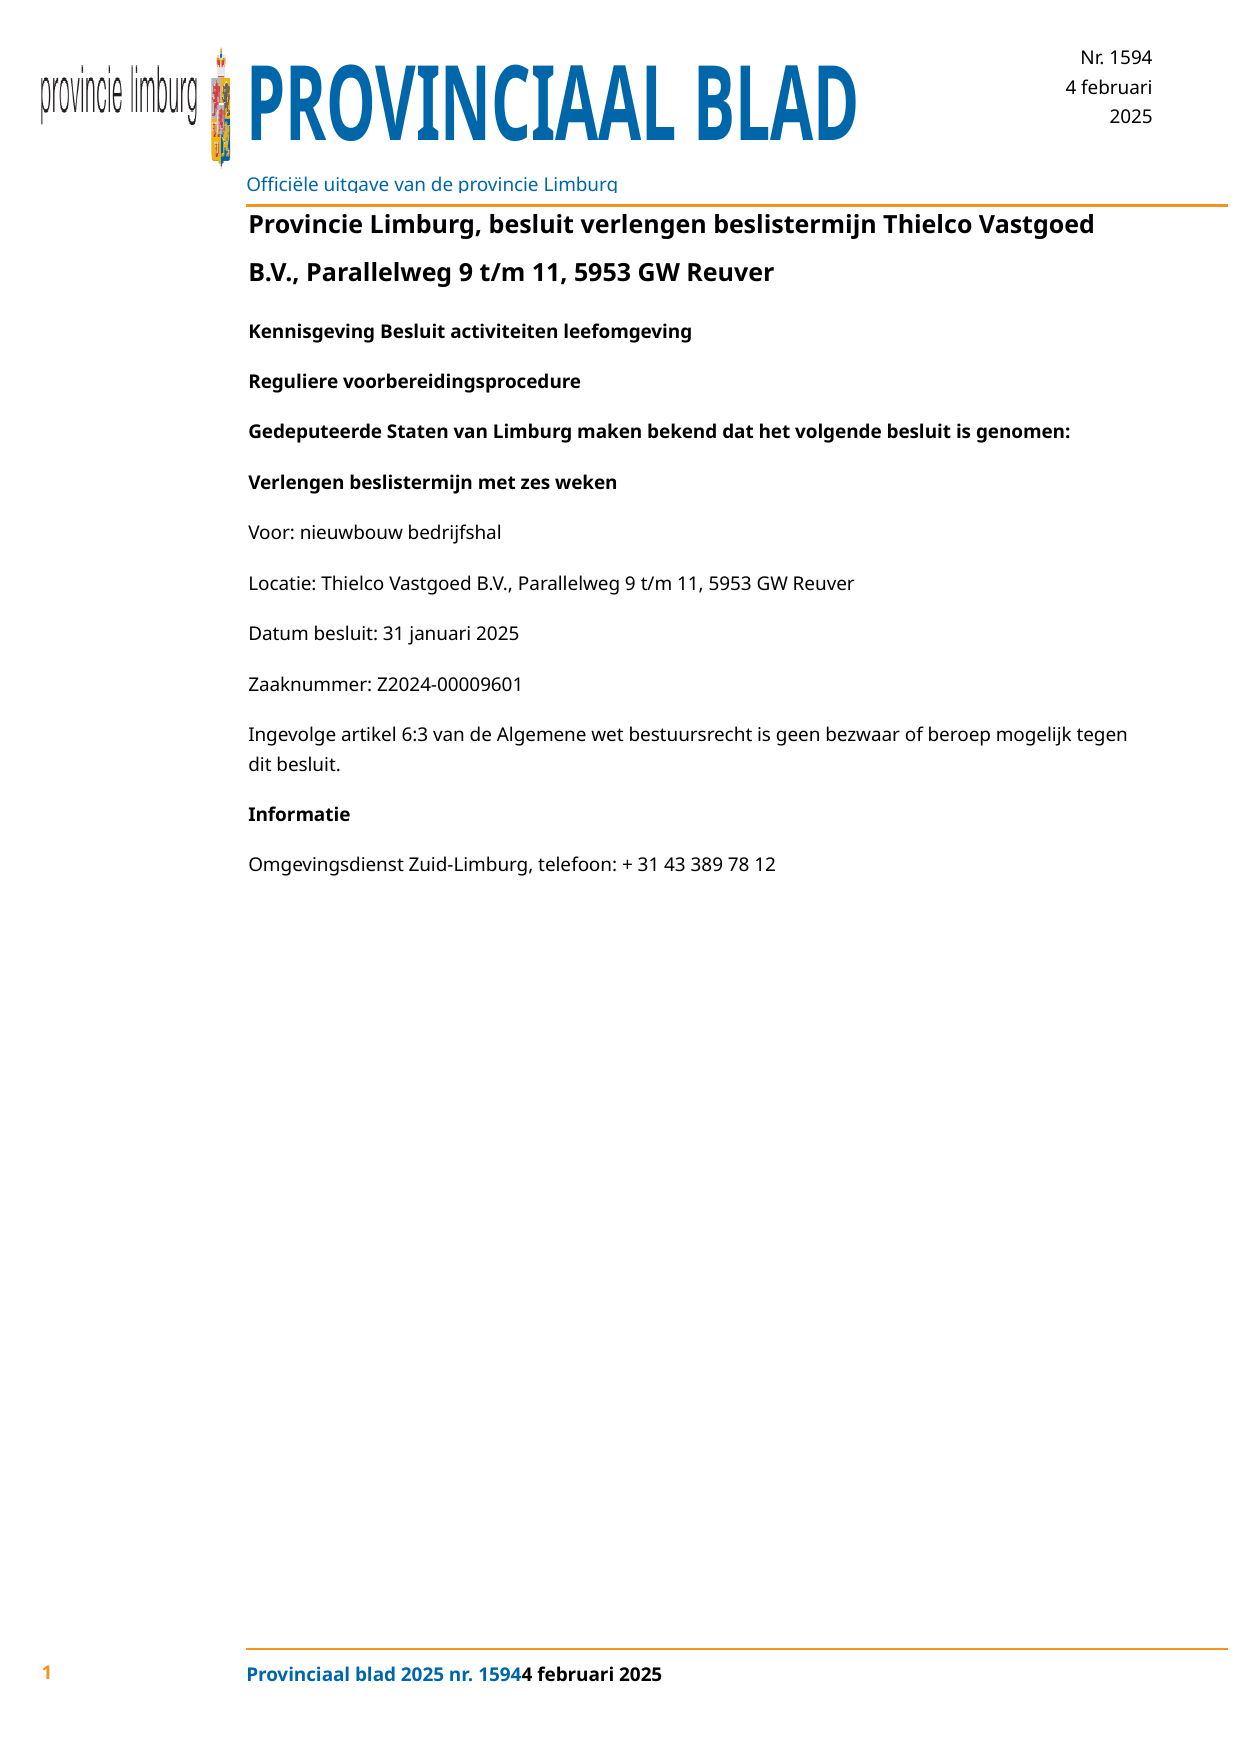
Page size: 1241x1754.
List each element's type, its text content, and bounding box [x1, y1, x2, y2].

text Gedeputeerde Staten van Limburg maken bekend dat het volgende besluit is genomen: [248, 419, 1152, 444]
text Omgevingsdienst Zuid-Limburg, telefoon: + 31 43 389 78 12 [248, 852, 1152, 877]
text Locatie: Thielco Vastgoed B.V., Parallelweg 9 t/m 11, 5953 GW Reuver [248, 570, 1152, 596]
text Ingevolge artikel 6:3 van de Algemene wet bestuursrecht is geen bezwaar of beroep mogelijk tegen dit besluit. [248, 721, 1152, 777]
text Datum besluit: 31 januari 2025 [248, 620, 1152, 646]
text Zaaknummer: Z2024-00009601 [248, 671, 1152, 697]
text Informatie [248, 801, 1152, 827]
text Kennisgeving Besluit activiteiten leefomgeving [248, 318, 1152, 344]
text Verlengen beslistermijn met zes weken [248, 469, 1152, 495]
picture [41, 47, 231, 172]
text Voor: nieuwbouw bedrijfshal [248, 519, 1152, 545]
text Provincie Limburg, besluit verlengen beslistermijn Thielco Vastgoed B.V., Parallelweg 9 t/m 11, 5953 GW Reuver [248, 207, 1152, 288]
text Reguliere voorbereidingsprocedure [248, 368, 1152, 394]
